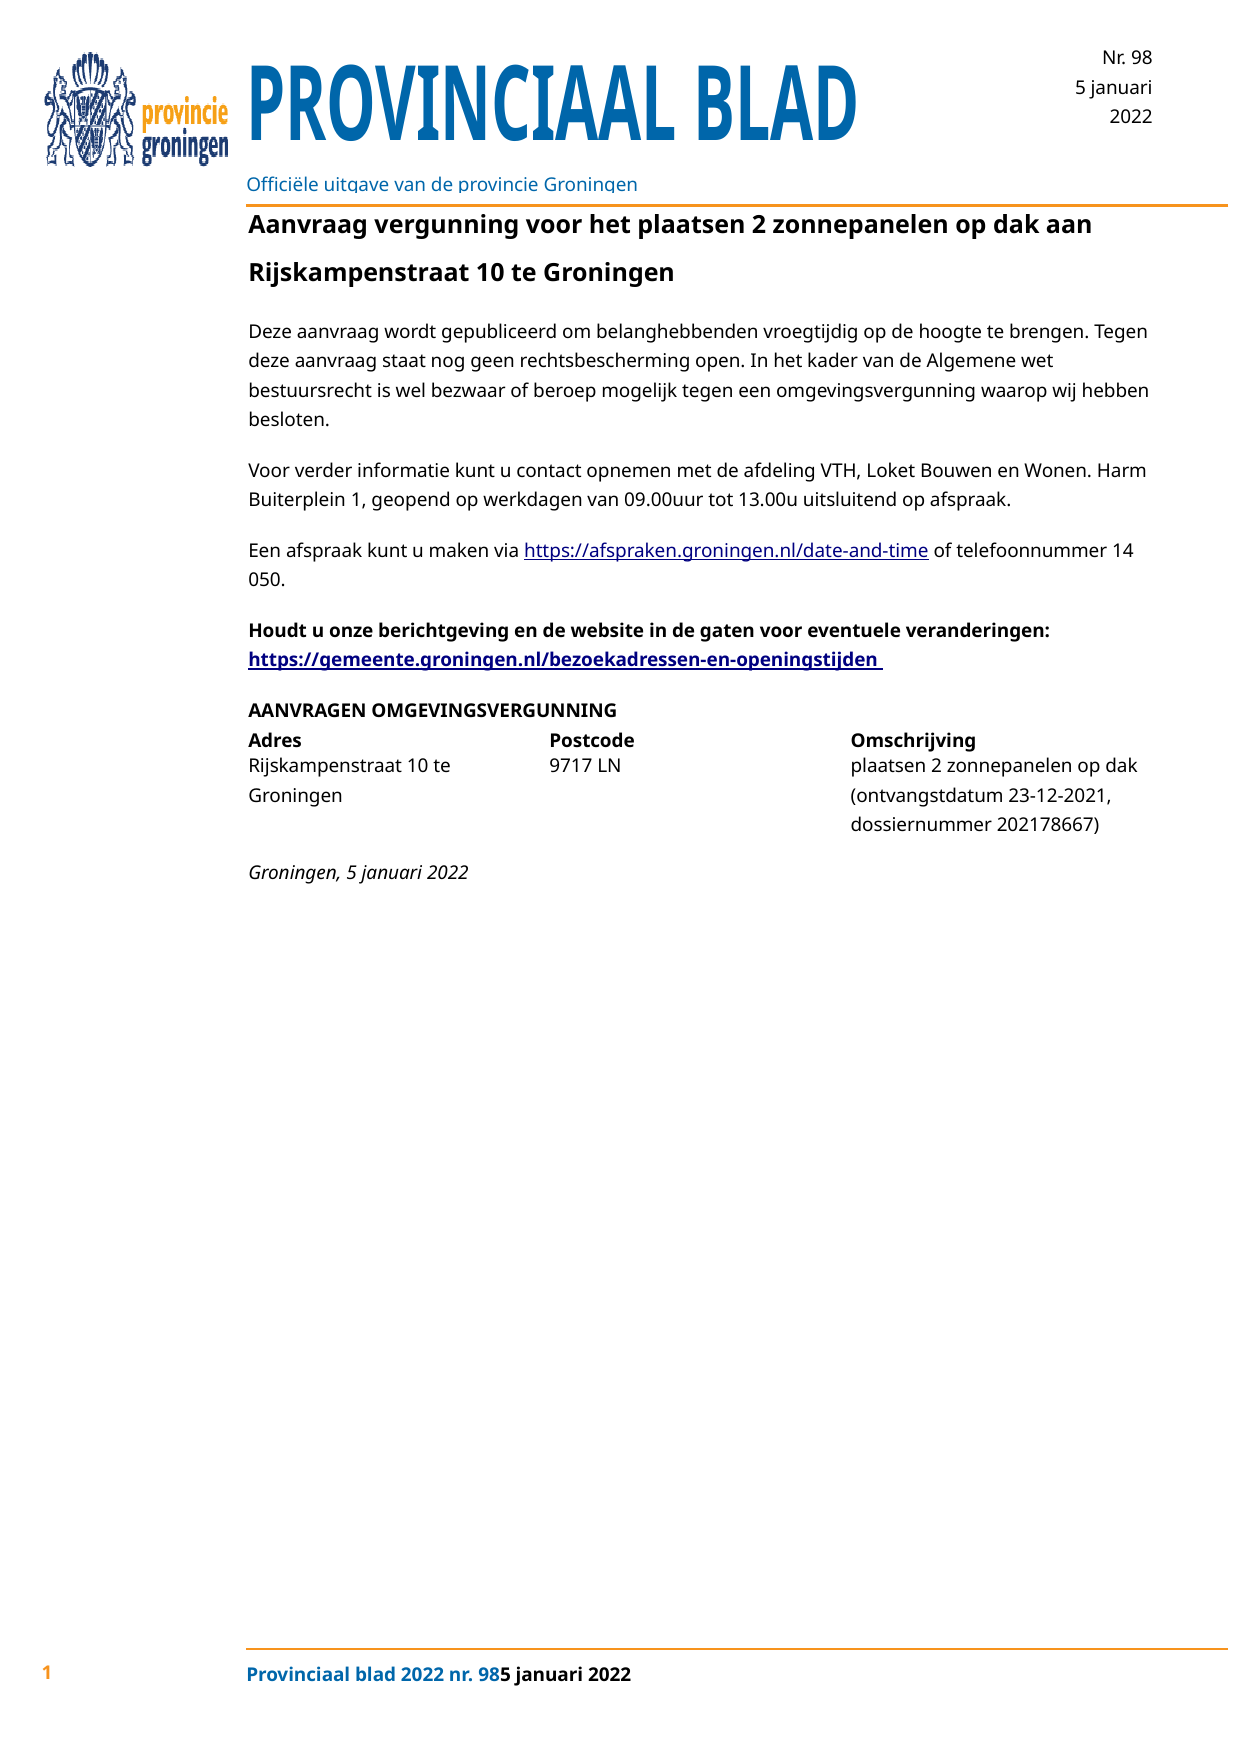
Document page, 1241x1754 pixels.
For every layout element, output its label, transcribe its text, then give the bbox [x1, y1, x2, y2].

text Voor verder informatie kunt u contact opnemen met de afdeling VTH, Loket Bouwen en Wonen. Harm Buiterplein 1, geopend op werkdagen van 09.00uur tot 13.00u uitsluitend op afspraak. [248, 457, 1152, 512]
text Groningen, 5 januari 2022 [248, 859, 1152, 884]
table_cell 9717 LN [549, 753, 850, 837]
text Aanvraag vergunning voor het plaatsen 2 zonnepanelen op dak aan Rijskampenstraat 10 te Groningen [248, 207, 1152, 288]
picture [41, 47, 231, 172]
text AANVRAGEN OMGEVINGSVERGUNNING [248, 697, 1152, 723]
text Een afspraak kunt u maken via https://afspraken.groningen.nl/date-and-time of telefoonnummer 14 050. [248, 537, 1152, 592]
text Deze aanvraag wordt gepubliceerd om belanghebbenden vroegtijdig op de hoogte te brengen. Tegen deze aanvraag staat nog geen rechtsbescherming open. In het kader van de Algemene wet bestuursrecht is wel bezwaar of beroep mogelijk tegen een omgevingsvergunning waarop wij hebben besloten. [248, 318, 1152, 432]
text Houdt u onze berichtgeving en de website in de gaten voor eventuele veranderingen: https://gemeente.groningen.nl/bezoekadressen-en-openingstijden [248, 617, 1152, 672]
table_cell plaatsen 2 zonnepanelen op dak (ontvangstdatum 23-12-2021, dossiernummer 202178667) [850, 753, 1152, 837]
table_cell Rijskampenstraat 10 te Groningen [248, 753, 549, 837]
table_header Adres [248, 727, 549, 752]
table_header Omschrijving [850, 727, 1152, 752]
table_header Postcode [549, 727, 850, 752]
